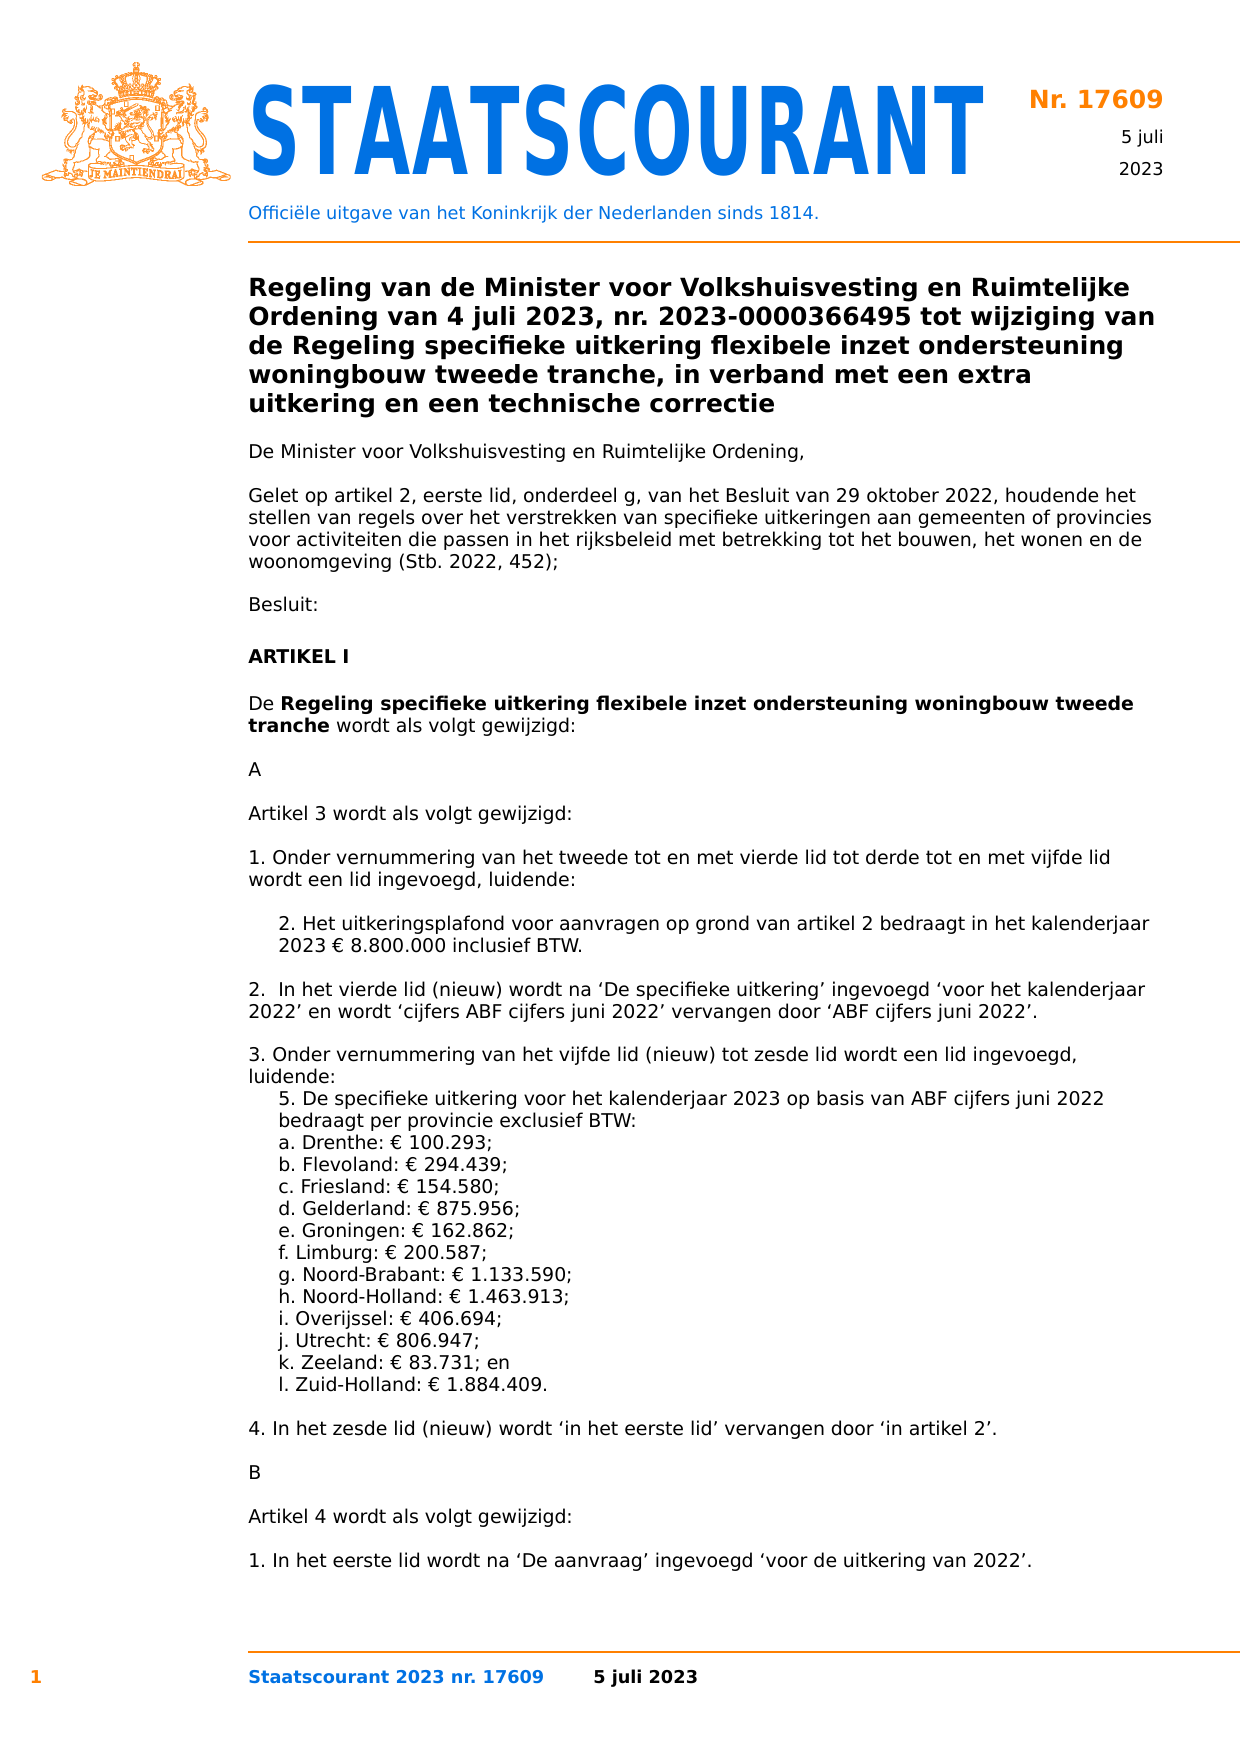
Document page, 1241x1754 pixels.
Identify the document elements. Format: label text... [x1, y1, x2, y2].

table_header [25, 62, 248, 241]
text 1. Onder vernummering van het tweede tot en met vierde lid tot derde tot en met vijfde lid wordt een lid ingevoegd, luidende: [248, 847, 1163, 891]
text l. Zuid-Holland: € 1.884.409. [278, 1374, 1163, 1396]
text b. Flevoland: € 294.439; [278, 1154, 1163, 1176]
text j. Utrecht: € 806.947; [278, 1330, 1163, 1352]
text 2. In het vierde lid (nieuw) wordt na ‘De specifieke uitkering’ ingevoegd ‘voor het kalenderjaar 2022’ en wordt ‘cijfers ABF cijfers juni 2022’ vervangen door ‘ABF cijfers juni 2022’. [248, 978, 1163, 1022]
text c. Friesland: € 154.580; [278, 1176, 1163, 1198]
text i. Overijssel: € 406.694; [278, 1308, 1163, 1330]
text g. Noord-Brabant: € 1.133.590; [278, 1264, 1163, 1286]
subtitle Regeling van de Minister voor Volkshuisvesting en Ruimtelijke Ordening van 4 juli 2023, nr. 2023-0000366495 tot wijziging van de Regeling specifieke uitkering flexibele inzet ondersteuning woningbouw tweede tranche, in verband met een extra uitkering en een technische correctie [248, 273, 1163, 419]
text Artikel 3 wordt als volgt gewijzigd: [248, 803, 1163, 825]
text Artikel 4 wordt als volgt gewijzigd: [248, 1506, 1163, 1528]
text De Regeling specifieke uitkering flexibele inzet ondersteuning woningbouw tweede tranche wordt als volgt gewijzigd: [248, 693, 1163, 737]
text 2. Het uitkeringsplafond voor aanvragen op grond van artikel 2 bedraagt in het kalenderjaar 2023 € 8.800.000 inclusief BTW. [278, 913, 1163, 957]
text a. Drenthe: € 100.293; [278, 1132, 1163, 1154]
text 4. In het zesde lid (nieuw) wordt ‘in het eerste lid’ vervangen door ‘in artikel 2’. [248, 1418, 1163, 1440]
table_header STAATSCOURANT [248, 62, 998, 203]
table_cell 2023 [998, 153, 1240, 203]
table_header Nr. 17609 [998, 62, 1240, 121]
text 1. In het eerste lid wordt na ‘De aanvraag’ ingevoegd ‘voor de uitkering van 2022’. [248, 1549, 1163, 1571]
picture [41, 62, 231, 186]
text e. Groningen: € 162.862; [278, 1220, 1163, 1242]
text k. Zeeland: € 83.731; en [278, 1352, 1163, 1374]
text d. Gelderland: € 875.956; [278, 1198, 1163, 1220]
text 5. De specifieke uitkering voor het kalenderjaar 2023 op basis van ABF cijfers juni 2022 bedraagt per provincie exclusief BTW: [278, 1088, 1163, 1132]
text Besluit: [248, 594, 1163, 616]
text A [248, 759, 1163, 781]
text B [248, 1462, 1163, 1484]
text f. Limburg: € 200.587; [278, 1242, 1163, 1264]
subtitle ARTIKEL I [248, 646, 1163, 668]
text 3. Onder vernummering van het vijfde lid (nieuw) tot zesde lid wordt een lid ingevoegd, luidende: [248, 1044, 1163, 1088]
text h. Noord-Holland: € 1.463.913; [278, 1286, 1163, 1308]
text De Minister voor Volkshuisvesting en Ruimtelijke Ordening, [248, 441, 1163, 463]
table_cell Officiële uitgave van het Koninkrijk der Nederlanden sinds 1814. [248, 203, 1240, 241]
text Gelet op artikel 2, eerste lid, onderdeel g, van het Besluit van 29 oktober 2022, houdende het stellen van regels over het verstrekken van specifieke uitkeringen aan gemeenten of provincies voor activiteiten die passen in het rijksbeleid met betrekking tot het bouwen, het wonen en de woonomgeving (Stb. 2022, 452); [248, 484, 1163, 572]
table_cell 5 juli [998, 121, 1240, 153]
